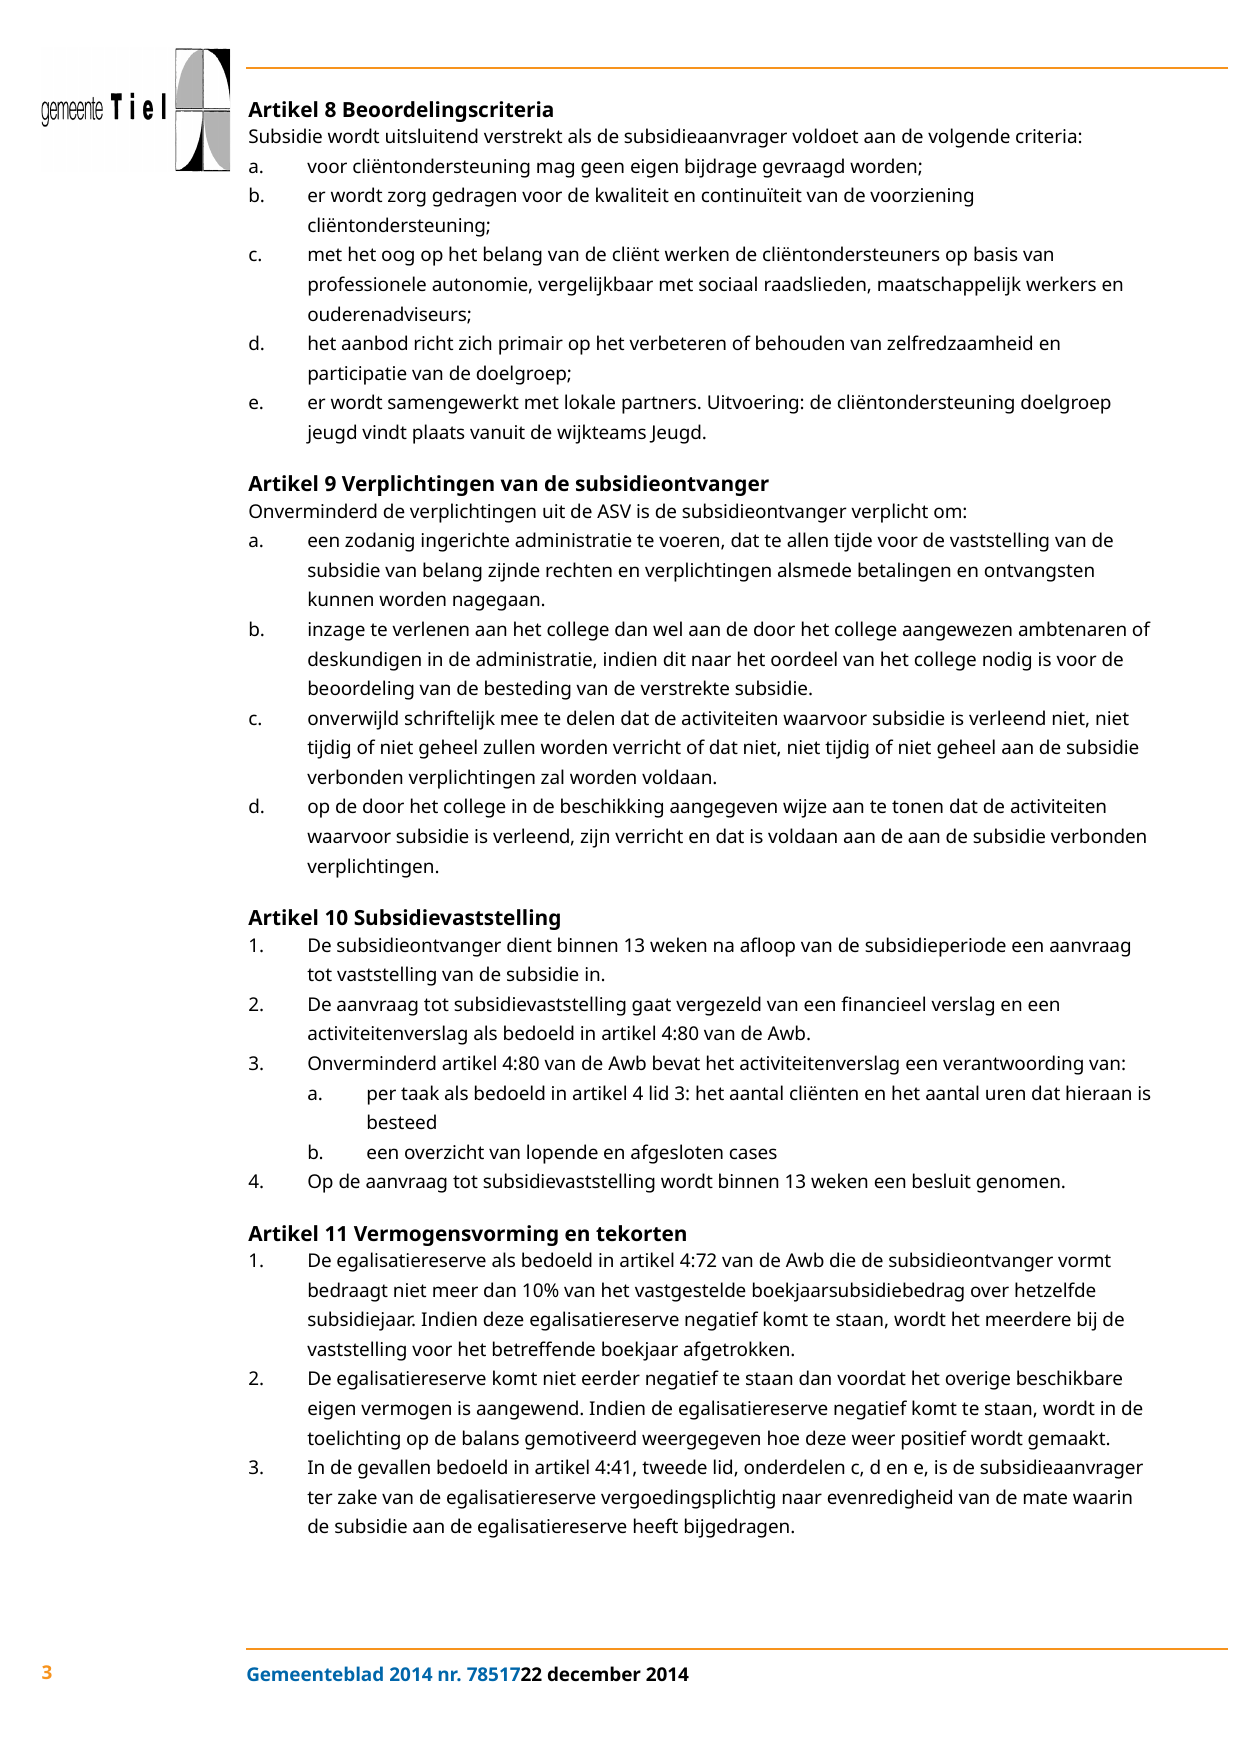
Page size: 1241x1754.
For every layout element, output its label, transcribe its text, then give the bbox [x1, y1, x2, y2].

list onverwijld schriftelijk mee te delen dat de activiteiten waarvoor subsidie is verleend niet, niet tijdig of niet geheel zullen worden verricht of dat niet, niet tijdig of niet geheel aan de subsidie verbonden verplichtingen zal worden voldaan. [248, 705, 1152, 790]
list een zodanig ingerichte administratie te voeren, dat te allen tijde voor de vaststelling van de subsidie van belang zijnde rechten en verplichtingen alsmede betalingen en ontvangsten kunnen worden nagegaan. [248, 527, 1152, 612]
text Artikel 11 Vermogensvorming en tekorten [248, 1219, 1152, 1247]
list er wordt zorg gedragen voor de kwaliteit en continuïteit van de voorziening cliëntondersteuning; [248, 182, 1152, 238]
list een overzicht van lopende en afgesloten cases [307, 1139, 1152, 1164]
list met het oog op het belang van de cliënt werken de cliëntondersteuners op basis van professionele autonomie, vergelijkbaar met sociaal raadslieden, maatschappelijk werkers en ouderenadviseurs; [248, 242, 1152, 326]
list op de door het college in de beschikking aangegeven wijze aan te tonen dat de activiteiten waarvoor subsidie is verleend, zijn verricht en dat is voldaan aan de aan de subsidie verbonden verplichtingen. [248, 794, 1152, 879]
list In de gevallen bedoeld in artikel 4:41, tweede lid, onderdelen c, d en e, is de subsidieaanvrager ter zake van de egalisatiereserve vergoedingsplichtig naar evenredigheid van de mate waarin de subsidie aan de egalisatiereserve heeft bijgedragen. [248, 1454, 1152, 1539]
picture [41, 47, 231, 172]
list per taak als bedoeld in artikel 4 lid 3: het aantal cliënten en het aantal uren dat hieraan is besteed [307, 1080, 1152, 1135]
list De aanvraag tot subsidievaststelling gaat vergezeld van een financieel verslag en een activiteitenverslag als bedoeld in artikel 4:80 van de Awb. [248, 991, 1152, 1046]
list het aanbod richt zich primair op het verbeteren of behouden van zelfredzaamheid en participatie van de doelgroep; [248, 330, 1152, 386]
text Artikel 10 Subsidievaststelling [248, 903, 1152, 932]
list inzage te verlenen aan het college dan wel aan de door het college aangewezen ambtenaren of deskundigen in de administratie, indien dit naar het oordeel van het college nodig is voor de beoordeling van de besteding van de verstrekte subsidie. [248, 616, 1152, 701]
list De egalisatiereserve als bedoeld in artikel 4:72 van de Awb die de subsidieontvanger vormt bedraagt niet meer dan 10% van het vastgestelde boekjaarsubsidiebedrag over hetzelfde subsidiejaar. Indien deze egalisatiereserve negatief komt te staan, wordt het meerdere bij de vaststelling voor het betreffende boekjaar afgetrokken. [248, 1247, 1152, 1362]
list er wordt samengewerkt met lokale partners. Uitvoering: de cliëntondersteuning doelgroep jeugd vindt plaats vanuit de wijkteams Jeugd. [248, 389, 1152, 445]
text Subsidie wordt uitsluitend verstrekt als de subsidieaanvrager voldoet aan de volgende criteria: [248, 123, 1152, 149]
text Artikel 9 Verplichtingen van de subsidieontvanger [248, 469, 1152, 498]
list Op de aanvraag tot subsidievaststelling wordt binnen 13 weken een besluit genomen. [248, 1168, 1152, 1194]
text Onverminderd de verplichtingen uit de ASV is de subsidieontvanger verplicht om: [248, 498, 1152, 524]
list Onverminderd artikel 4:80 van de Awb bevat het activiteitenverslag een verantwoording van: [248, 1050, 1152, 1076]
text Artikel 8 Beoordelingscriteria [248, 95, 1152, 123]
list De subsidieontvanger dient binnen 13 weken na afloop van de subsidieperiode een aanvraag tot vaststelling van de subsidie in. [248, 932, 1152, 987]
list De egalisatiereserve komt niet eerder negatief te staan dan voordat het overige beschikbare eigen vermogen is aangewend. Indien de egalisatiereserve negatief komt te staan, wordt in de toelichting op de balans gemotiveerd weergegeven hoe deze weer positief wordt gemaakt. [248, 1366, 1152, 1451]
list voor cliëntondersteuning mag geen eigen bijdrage gevraagd worden; [248, 153, 1152, 178]
